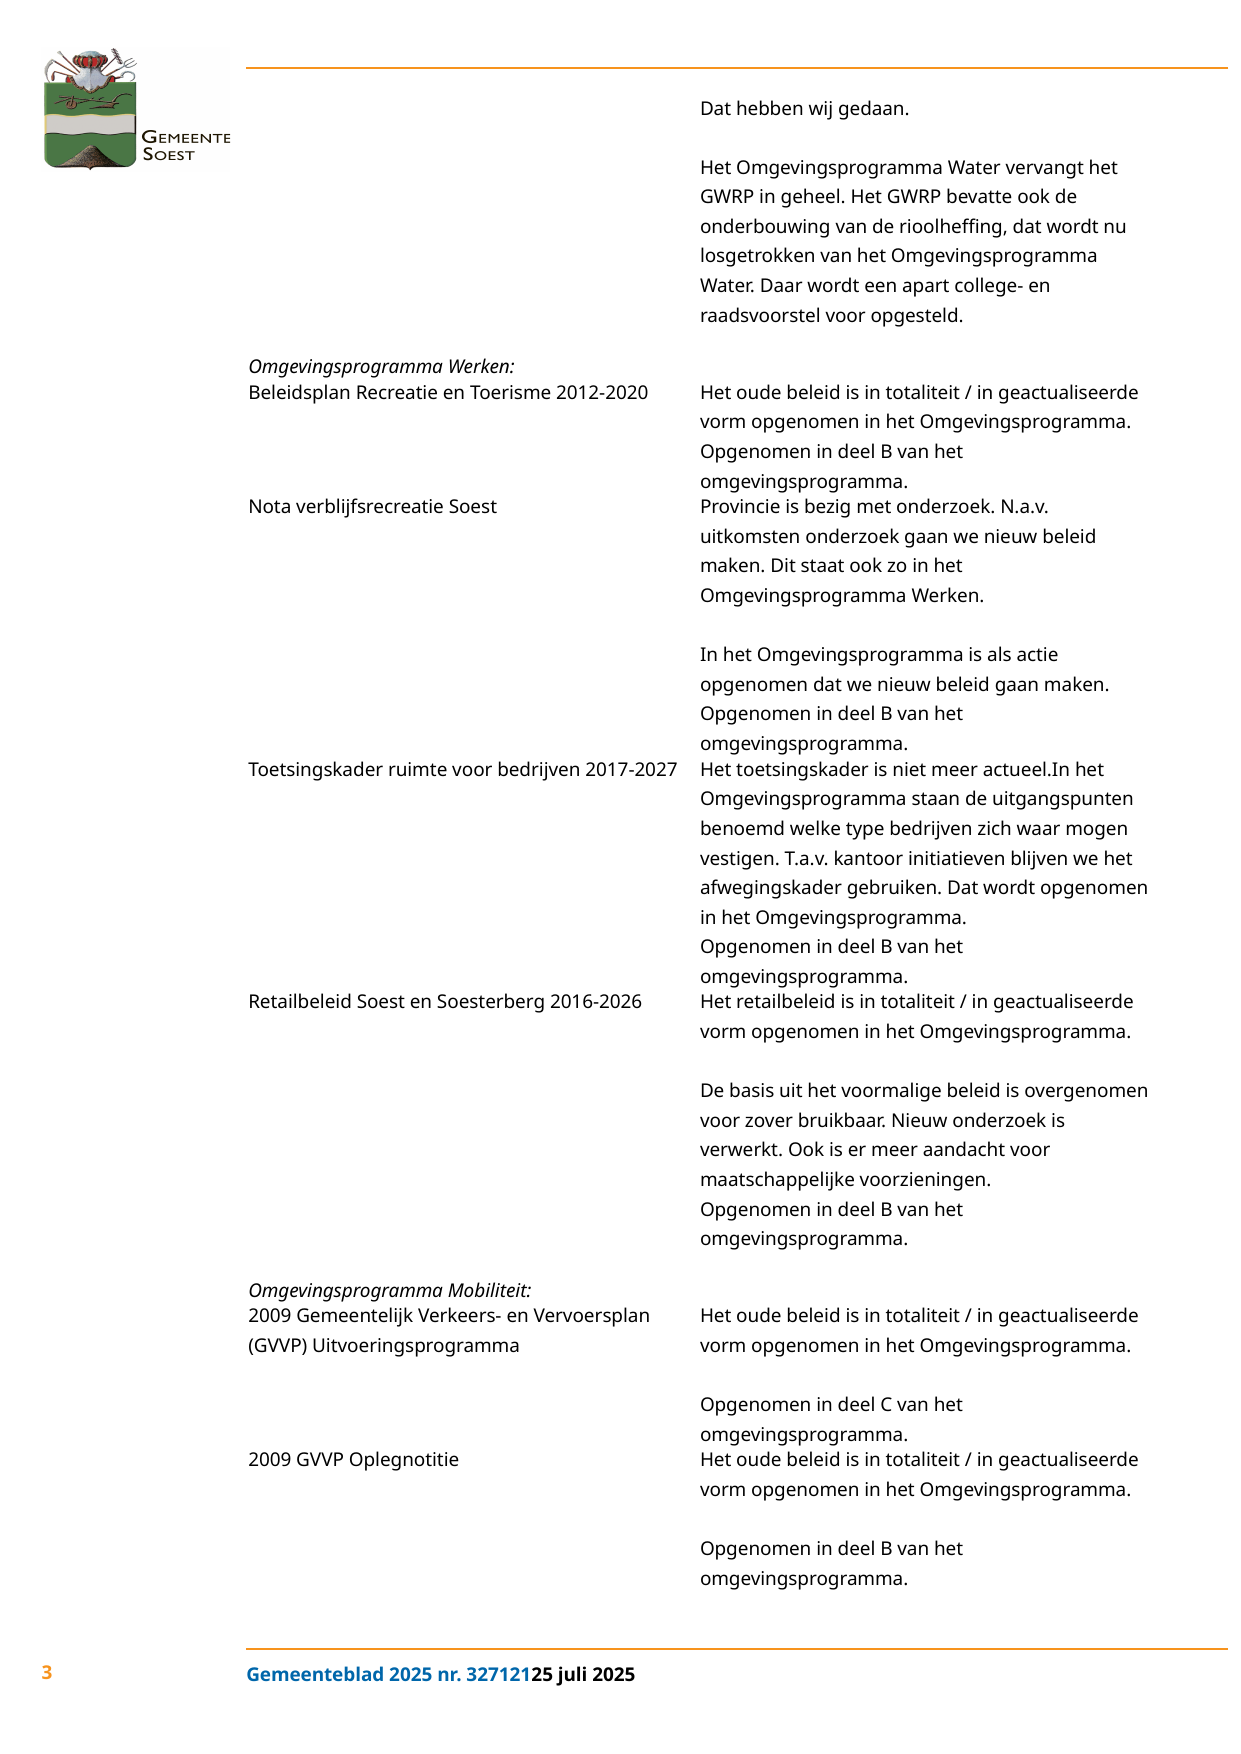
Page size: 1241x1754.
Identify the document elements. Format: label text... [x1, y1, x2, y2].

table_cell Nota verblijfsrecreatie Soest [248, 494, 700, 756]
table_cell Het oude beleid is in totaliteit / in geactualiseerde vorm opgenomen in het Omgevingsprogramma. Opgenomen in deel B van het omgevingsprogramma. [700, 1447, 1152, 1591]
table_cell Provincie is bezig met onderzoek. N.a.v. uitkomsten onderzoek gaan we nieuw beleid maken. Dit staat ook zo in het Omgevingsprogramma Werken. In het Omgevingsprogramma is als actie opgenomen dat we nieuw beleid gaan maken. Opgenomen in deel B van het omgevingsprogramma. [700, 494, 1152, 756]
table_cell Beleidsplan Recreatie en Toerisme 2012-2020 [248, 379, 700, 493]
table_cell Het oude beleid is in totaliteit / in geactualiseerde vorm opgenomen in het Omgevingsprogramma. Opgenomen in deel B van het omgevingsprogramma. [700, 379, 1152, 493]
table_cell Retailbeleid Soest en Soesterberg 2016-2026 [248, 989, 700, 1251]
table_cell Omgevingsprogramma Mobiliteit: [248, 1277, 700, 1303]
table_cell [700, 353, 1152, 379]
table_cell Toetsingskader ruimte voor bedrijven 2017-2027 [248, 756, 700, 989]
table_cell 2009 Gemeentelijk Verkeers- en Vervoersplan (GVVP) Uitvoeringsprogramma [248, 1303, 700, 1447]
table_cell Het retailbeleid is in totaliteit / in geactualiseerde vorm opgenomen in het Omgevingsprogramma. De basis uit het voormalige beleid is overgenomen voor zover bruikbaar. Nieuw onderzoek is verwerkt. Ook is er meer aandacht voor maatschappelijke voorzieningen. Opgenomen in deel B van het omgevingsprogramma. [700, 989, 1152, 1251]
table_cell Het oude beleid is in totaliteit / in geactualiseerde vorm opgenomen in het Omgevingsprogramma. Opgenomen in deel C van het omgevingsprogramma. [700, 1303, 1152, 1447]
table_cell [700, 328, 1152, 353]
table_cell Het toetsingskader is niet meer actueel.In het Omgevingsprogramma staan de uitgangspunten benoemd welke type bedrijven zich waar mogen vestigen. T.a.v. kantoor initiatieven blijven we het afwegingskader gebruiken. Dat wordt opgenomen in het Omgevingsprogramma. Opgenomen in deel B van het omgevingsprogramma. [700, 756, 1152, 989]
table_cell [248, 328, 700, 353]
table_cell [248, 95, 700, 328]
table_cell 2009 GVVP Oplegnotitie [248, 1447, 700, 1591]
table_cell Omgevingsprogramma Werken: [248, 353, 700, 379]
table_cell [248, 1251, 700, 1277]
table_cell [700, 1277, 1152, 1303]
table_cell Dat hebben wij gedaan. Het Omgevingsprogramma Water vervangt het GWRP in geheel. Het GWRP bevatte ook de onderbouwing van de rioolheffing, dat wordt nu losgetrokken van het Omgevingsprogramma Water. Daar wordt een apart college- en raadsvoorstel voor opgesteld. [700, 95, 1152, 328]
picture [41, 47, 231, 172]
table_cell [700, 1251, 1152, 1277]
